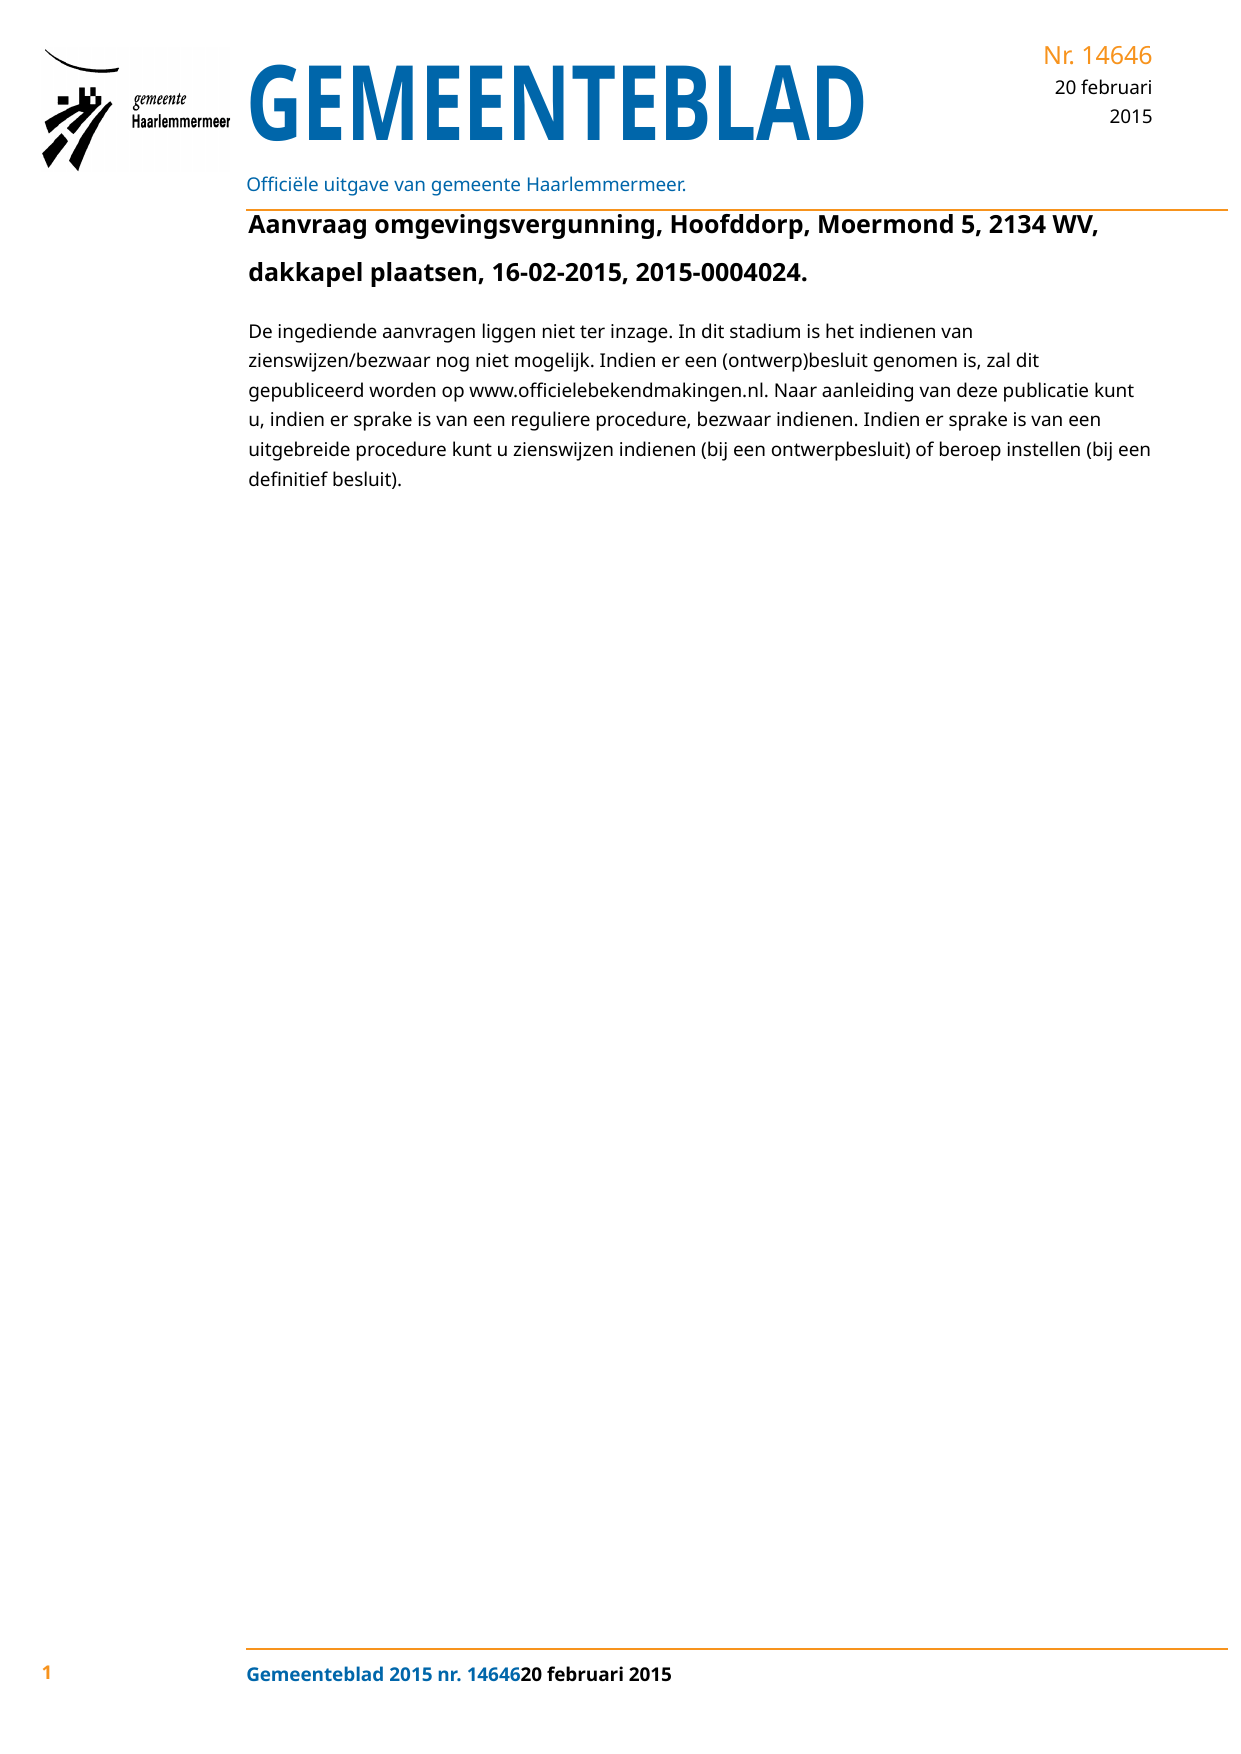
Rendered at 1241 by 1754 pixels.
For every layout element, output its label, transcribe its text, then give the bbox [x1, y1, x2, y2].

picture [41, 47, 231, 172]
text De ingediende aanvragen liggen niet ter inzage. In dit stadium is het indienen van zienswijzen/bezwaar nog niet mogelijk. Indien er een (ontwerp)besluit genomen is, zal dit gepubliceerd worden op www.officielebekendmakingen.nl. Naar aanleiding van deze publicatie kunt u, indien er sprake is van een reguliere procedure, bezwaar indienen. Indien er sprake is van een uitgebreide procedure kunt u zienswijzen indienen (bij een ontwerpbesluit) of beroep instellen (bij een definitief besluit). [248, 318, 1152, 492]
text Aanvraag omgevingsvergunning, Hoofddorp, Moermond 5, 2134 WV, dakkapel plaatsen, 16-02-2015, 2015-0004024. [248, 211, 1152, 288]
